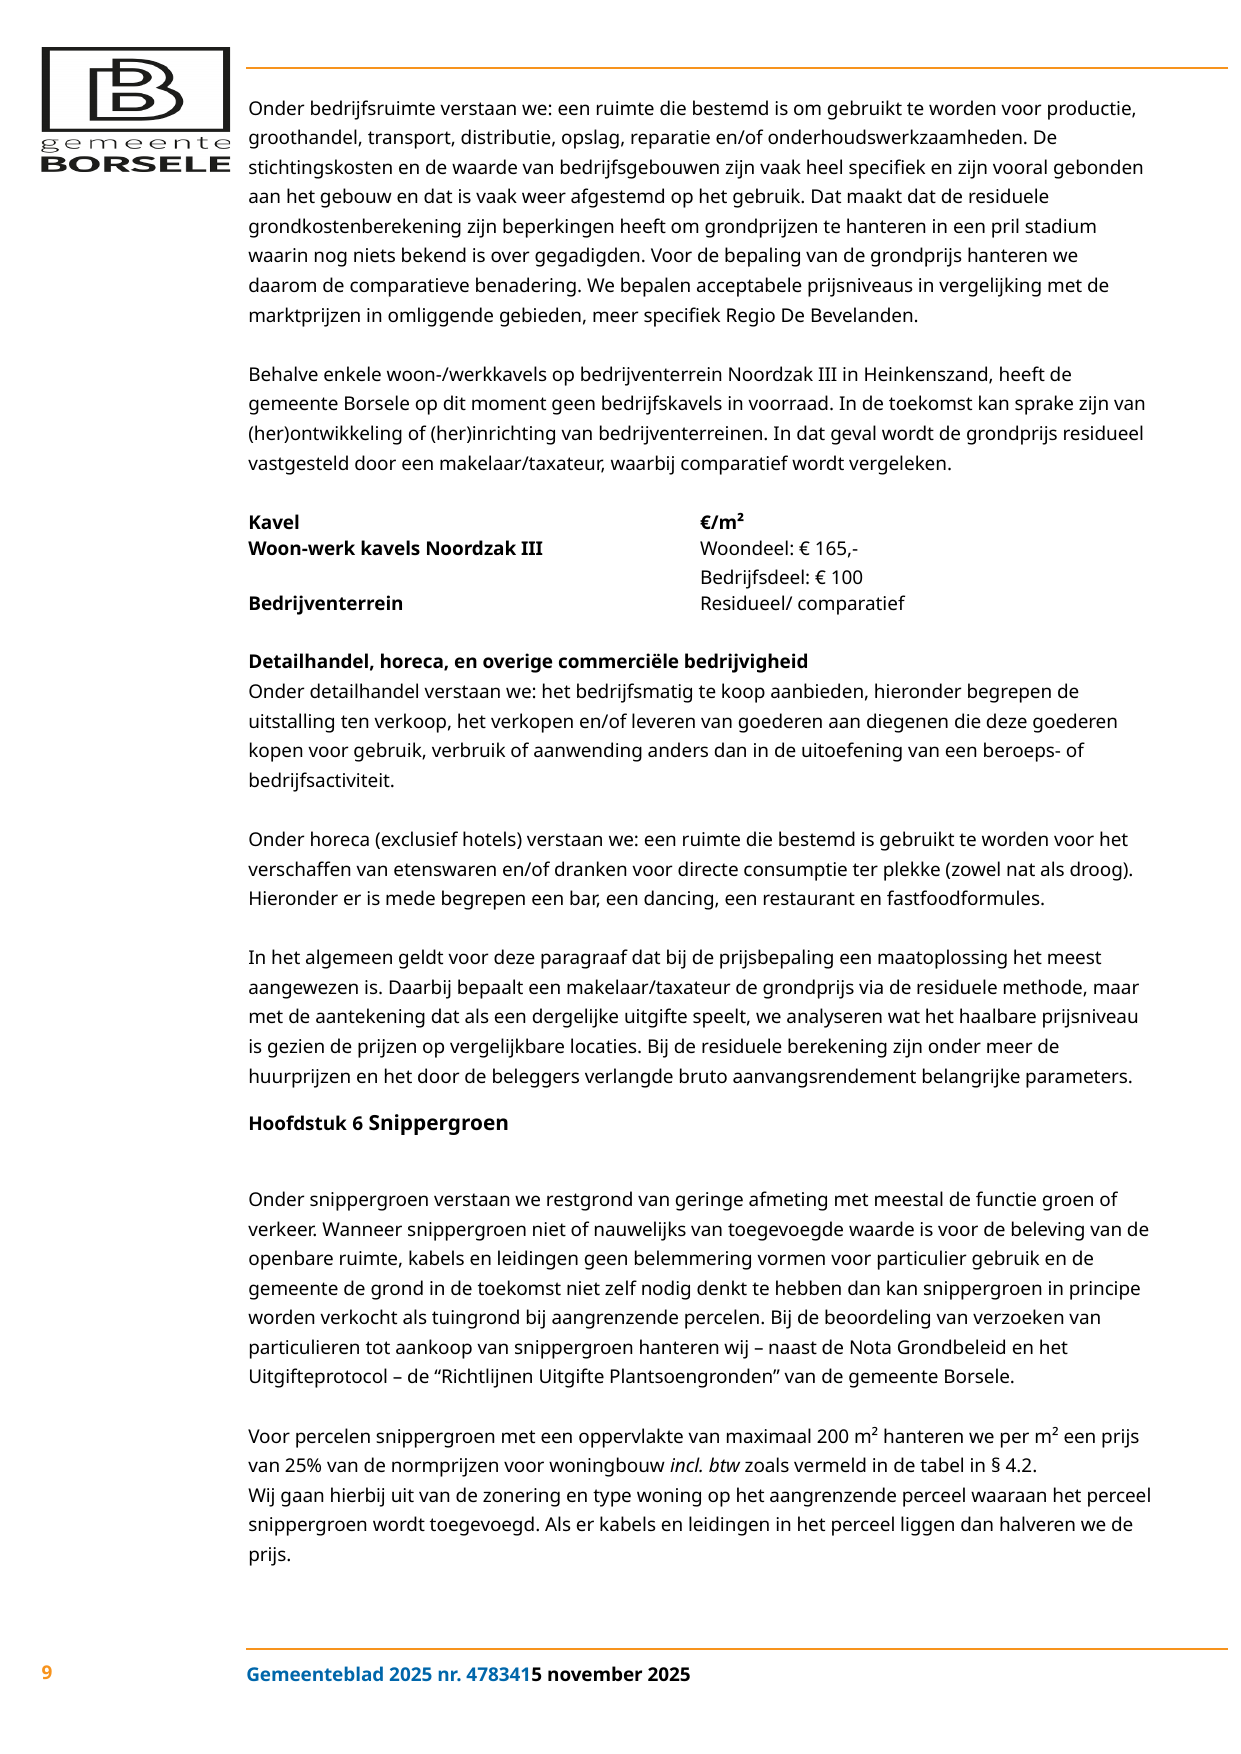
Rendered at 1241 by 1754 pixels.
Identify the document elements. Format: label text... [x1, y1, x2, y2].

text Voor percelen snippergroen met een oppervlakte van maximaal 200 m² hanteren we per m² een prijs van 25% van de normprijzen voor woningbouw incl. btw zoals vermeld in de tabel in § 4.2. [248, 1423, 1152, 1478]
table_header Kavel [248, 509, 700, 535]
text Onder snippergroen verstaan we restgrond van geringe afmeting met meestal de functie groen of verkeer. Wanneer snippergroen niet of nauwelijks van toegevoegde waarde is voor de beleving van de openbare ruimte, kabels en leidingen geen belemmering vormen voor particulier gebruik en de gemeente de grond in de toekomst niet zelf nodig denkt te hebben dan kan snippergroen in principe worden verkocht als tuingrond bij aangrenzende percelen. Bij de beoordeling van verzoeken van particulieren tot aankoop van snippergroen hanteren wij – naast de Nota Grondbeleid en het Uitgifteprotocol – de “Richtlijnen Uitgifte Plantsoengronden” van de gemeente Borsele. [248, 1186, 1152, 1389]
table_cell Residueel/ comparatief [700, 590, 1152, 616]
text Onder detailhandel verstaan we: het bedrijfsmatig te koop aanbieden, hieronder begrepen de uitstalling ten verkoop, het verkopen en/of leveren van goederen aan diegenen die deze goederen kopen voor gebruik, verbruik of aanwending anders dan in de uitoefening van een beroeps- of bedrijfsactiviteit. [248, 678, 1152, 793]
table_cell Woon-werk kavels Noordzak III [248, 535, 700, 590]
table_cell Woondeel: € 165,- Bedrijfsdeel: € 100 [700, 535, 1152, 590]
text Hoofdstuk 6 Snippergroen [248, 1108, 1152, 1137]
table_header €/m² [700, 509, 1152, 535]
text Detailhandel, horeca, en overige commerciële bedrijvigheid [248, 649, 1152, 674]
picture [41, 47, 231, 172]
text Onder bedrijfsruimte verstaan we: een ruimte die bestemd is om gebruikt te worden voor productie, groothandel, transport, distributie, opslag, reparatie en/of onderhoudswerkzaamheden. De stichtingskosten en de waarde van bedrijfsgebouwen zijn vaak heel specifiek en zijn vooral gebonden aan het gebouw en dat is vaak weer afgestemd op het gebruik. Dat maakt dat de residuele grondkostenberekening zijn beperkingen heeft om grondprijzen te hanteren in een pril stadium waarin nog niets bekend is over gegadigden. Voor de bepaling van de grondprijs hanteren we daarom de comparatieve benadering. We bepalen acceptabele prijsniveaus in vergelijking met de marktprijzen in omliggende gebieden, meer specifiek Regio De Bevelanden. [248, 95, 1152, 328]
text Onder horeca (exclusief hotels) verstaan we: een ruimte die bestemd is gebruikt te worden voor het verschaffen van etenswaren en/of dranken voor directe consumptie ter plekke (zowel nat als droog). Hieronder er is mede begrepen een bar, een dancing, een restaurant en fastfoodformules. [248, 826, 1152, 911]
table_cell Bedrijventerrein [248, 590, 700, 616]
text In het algemeen geldt voor deze paragraaf dat bij de prijsbepaling een maatoplossing het meest aangewezen is. Daarbij bepaalt een makelaar/taxateur de grondprijs via de residuele methode, maar met de aantekening dat als een dergelijke uitgifte speelt, we analyseren wat het haalbare prijsniveau is gezien de prijzen op vergelijkbare locaties. Bij de residuele berekening zijn onder meer de huurprijzen en het door de beleggers verlangde bruto aanvangsrendement belangrijke parameters. [248, 944, 1152, 1088]
text Wij gaan hierbij uit van de zonering en type woning op het aangrenzende perceel waaraan het perceel snippergroen wordt toegevoegd. Als er kabels en leidingen in het perceel liggen dan halveren we de prijs. [248, 1482, 1152, 1567]
text Behalve enkele woon-/werkkavels op bedrijventerrein Noordzak III in Heinkenszand, heeft de gemeente Borsele op dit moment geen bedrijfskavels in voorraad. In de toekomst kan sprake zijn van (her)ontwikkeling of (her)inrichting van bedrijventerreinen. In dat geval wordt de grondprijs residueel vastgesteld door een makelaar/taxateur, waarbij comparatief wordt vergeleken. [248, 361, 1152, 476]
